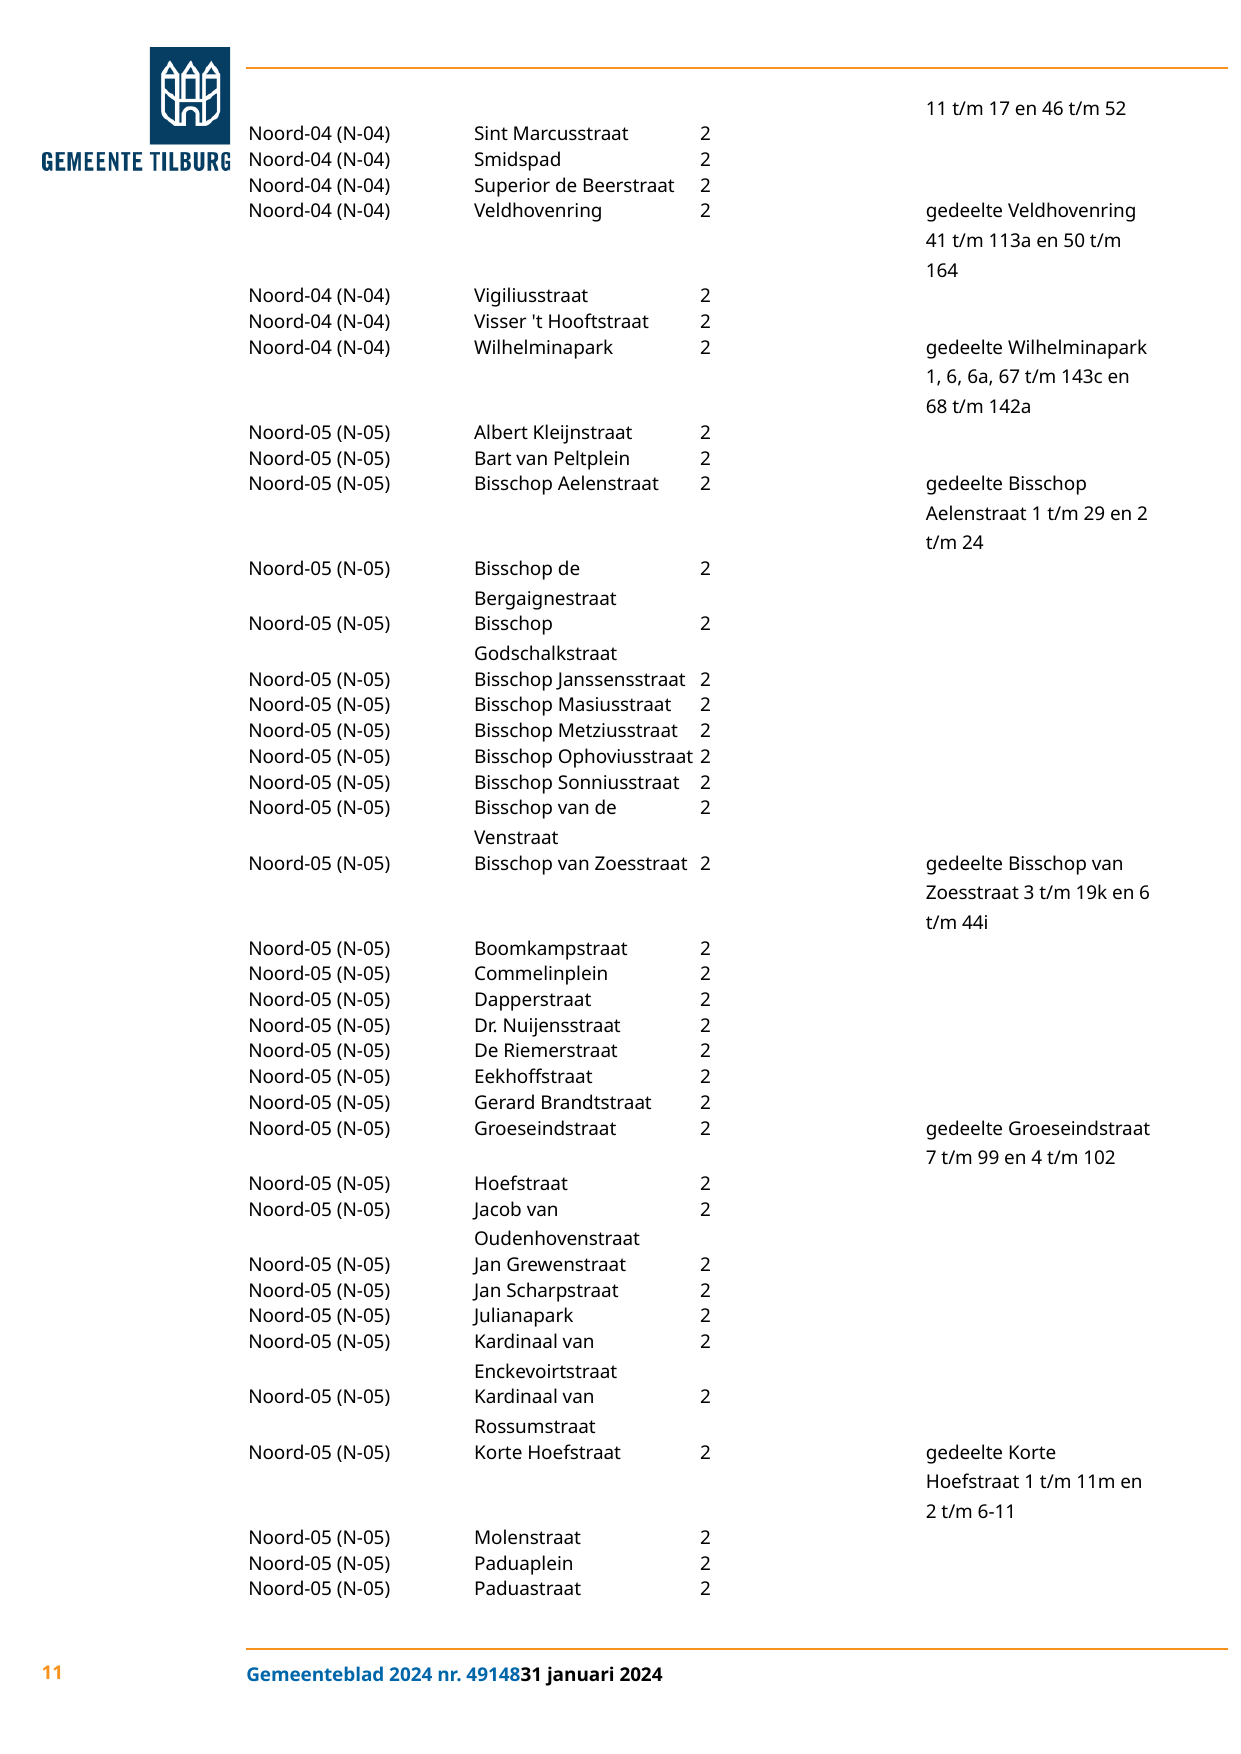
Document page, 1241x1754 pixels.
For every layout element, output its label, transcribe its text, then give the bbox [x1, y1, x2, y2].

table_cell Noord-05 (N-05) [248, 1575, 474, 1601]
table_cell 2 [700, 795, 926, 850]
table_cell [926, 1575, 1152, 1601]
table_cell Molenstraat [474, 1524, 700, 1550]
table_cell [926, 1038, 1152, 1063]
table_cell [926, 935, 1152, 961]
table_cell [926, 121, 1152, 146]
table_cell [926, 718, 1152, 743]
table_cell 2 [700, 1575, 926, 1601]
table_cell [926, 692, 1152, 717]
table_cell Jan Scharpstraat [474, 1277, 700, 1303]
table_cell 2 [700, 743, 926, 769]
table_cell 2 [700, 1329, 926, 1384]
table_cell Noord-05 (N-05) [248, 1277, 474, 1303]
table_cell 2 [700, 1439, 926, 1524]
table_cell Noord-05 (N-05) [248, 743, 474, 769]
table_cell Dapperstraat [474, 986, 700, 1012]
table_cell Bisschop Janssensstraat [474, 666, 700, 692]
table_cell Noord-04 (N-04) [248, 283, 474, 308]
table_cell Paduaplein [474, 1550, 700, 1575]
table_cell Bisschop Metziusstraat [474, 718, 700, 743]
table_cell Noord-05 (N-05) [248, 795, 474, 850]
table_cell Noord-05 (N-05) [248, 419, 474, 445]
table_cell Noord-05 (N-05) [248, 1196, 474, 1251]
table_cell [926, 743, 1152, 769]
table_cell Superior de Beerstraat [474, 172, 700, 198]
table_cell Wilhelminapark [474, 334, 700, 419]
table_cell Commelinplein [474, 961, 700, 986]
table_cell Bisschop Sonniusstraat [474, 769, 700, 794]
table_cell [926, 1329, 1152, 1384]
table_cell Noord-04 (N-04) [248, 308, 474, 334]
table_cell [926, 1303, 1152, 1328]
table_cell Bisschop Aelenstraat [474, 470, 700, 555]
table_cell Noord-05 (N-05) [248, 718, 474, 743]
table_cell Bisschop van Zoesstraat [474, 850, 700, 935]
table_cell 2 [700, 198, 926, 283]
table_cell [926, 1550, 1152, 1575]
table_cell [926, 769, 1152, 794]
table_cell [926, 308, 1152, 334]
table_cell De Riemerstraat [474, 1038, 700, 1063]
table_cell [926, 1196, 1152, 1251]
table_cell 2 [700, 986, 926, 1012]
table_cell [926, 1251, 1152, 1277]
table_cell 2 [700, 1196, 926, 1251]
table_cell Kardinaal van Rossumstraat [474, 1384, 700, 1439]
table_cell [926, 1524, 1152, 1550]
table_cell 2 [700, 419, 926, 445]
table_cell 2 [700, 1170, 926, 1196]
table_cell Noord-05 (N-05) [248, 1550, 474, 1575]
table_cell 2 [700, 283, 926, 308]
table_cell Noord-05 (N-05) [248, 850, 474, 935]
table_cell [926, 1064, 1152, 1089]
table_cell Noord-04 (N-04) [248, 121, 474, 146]
table_cell Gerard Brandtstraat [474, 1089, 700, 1115]
table_cell Noord-04 (N-04) [248, 334, 474, 419]
table_cell [474, 95, 700, 121]
table_cell Noord-05 (N-05) [248, 935, 474, 961]
table_cell 2 [700, 1384, 926, 1439]
table_cell 2 [700, 769, 926, 794]
table_cell Hoefstraat [474, 1170, 700, 1196]
table_cell 2 [700, 1303, 926, 1328]
table_cell Visser 't Hooftstraat [474, 308, 700, 334]
table_cell Noord-05 (N-05) [248, 470, 474, 555]
table_cell 2 [700, 172, 926, 198]
table_cell Veldhovenring [474, 198, 700, 283]
table_cell Noord-05 (N-05) [248, 1089, 474, 1115]
table_cell 2 [700, 1251, 926, 1277]
table_cell Noord-04 (N-04) [248, 198, 474, 283]
table_cell Noord-05 (N-05) [248, 961, 474, 986]
table_cell [926, 961, 1152, 986]
table_cell gedeelte Wilhelminapark 1, 6, 6a, 67 t/m 143c en 68 t/m 142a [926, 334, 1152, 419]
table_cell 2 [700, 1277, 926, 1303]
table_cell Noord-05 (N-05) [248, 611, 474, 666]
table_cell Noord-05 (N-05) [248, 555, 474, 611]
table_cell Noord-05 (N-05) [248, 1038, 474, 1063]
table_cell 2 [700, 1012, 926, 1038]
table_cell Boomkampstraat [474, 935, 700, 961]
table_cell Albert Kleijnstraat [474, 419, 700, 445]
table_cell Noord-05 (N-05) [248, 1439, 474, 1524]
table_cell Eekhoffstraat [474, 1064, 700, 1089]
table_cell 2 [700, 611, 926, 666]
table_cell Noord-05 (N-05) [248, 1012, 474, 1038]
table_cell 2 [700, 666, 926, 692]
table_cell [926, 666, 1152, 692]
table_cell 2 [700, 470, 926, 555]
table_cell Kardinaal van Enckevoirtstraat [474, 1329, 700, 1384]
table_cell 2 [700, 1550, 926, 1575]
table_cell 2 [700, 1038, 926, 1063]
table_cell Noord-05 (N-05) [248, 1303, 474, 1328]
table_cell [248, 95, 474, 121]
table_cell Paduastraat [474, 1575, 700, 1601]
table_cell Sint Marcusstraat [474, 121, 700, 146]
table_cell Groeseindstraat [474, 1115, 700, 1170]
table_cell Bisschop de Bergaignestraat [474, 555, 700, 611]
table_cell gedeelte Korte Hoefstraat 1 t/m 11m en 2 t/m 6-11 [926, 1439, 1152, 1524]
table_cell Noord-05 (N-05) [248, 1115, 474, 1170]
table_cell 2 [700, 555, 926, 611]
table_cell Jan Grewenstraat [474, 1251, 700, 1277]
table_cell 2 [700, 935, 926, 961]
table_cell Noord-05 (N-05) [248, 1170, 474, 1196]
table_cell Dr. Nuijensstraat [474, 1012, 700, 1038]
table_cell Noord-05 (N-05) [248, 1524, 474, 1550]
table_cell 2 [700, 961, 926, 986]
table_cell [926, 1089, 1152, 1115]
table_cell gedeelte Veldhovenring 41 t/m 113a en 50 t/m 164 [926, 198, 1152, 283]
table_cell Noord-04 (N-04) [248, 172, 474, 198]
table_cell 2 [700, 850, 926, 935]
table_cell [926, 986, 1152, 1012]
table_cell [926, 283, 1152, 308]
table_cell 2 [700, 718, 926, 743]
table_cell [926, 555, 1152, 611]
table_cell 2 [700, 121, 926, 146]
table_cell Noord-05 (N-05) [248, 692, 474, 717]
table_cell Jacob van Oudenhovenstraat [474, 1196, 700, 1251]
table_cell Noord-05 (N-05) [248, 1384, 474, 1439]
table_cell 2 [700, 146, 926, 172]
table_cell Bart van Peltplein [474, 445, 700, 470]
table_cell Bisschop Godschalkstraat [474, 611, 700, 666]
table_cell Noord-05 (N-05) [248, 1251, 474, 1277]
table_cell 2 [700, 308, 926, 334]
table_cell [926, 445, 1152, 470]
table_cell [926, 795, 1152, 850]
table_cell 2 [700, 1115, 926, 1170]
table_cell 11 t/m 17 en 46 t/m 52 [926, 95, 1152, 121]
table_cell 2 [700, 1089, 926, 1115]
table_cell Noord-04 (N-04) [248, 146, 474, 172]
table_cell [926, 172, 1152, 198]
table_cell Vigiliusstraat [474, 283, 700, 308]
table_cell [926, 611, 1152, 666]
table_cell Noord-05 (N-05) [248, 986, 474, 1012]
table_cell Smidspad [474, 146, 700, 172]
table_cell 2 [700, 1524, 926, 1550]
table_cell [926, 1170, 1152, 1196]
table_cell Noord-05 (N-05) [248, 666, 474, 692]
table_cell Noord-05 (N-05) [248, 1329, 474, 1384]
table_cell Noord-05 (N-05) [248, 769, 474, 794]
table_cell 2 [700, 445, 926, 470]
table_cell 2 [700, 1064, 926, 1089]
table_cell Julianapark [474, 1303, 700, 1328]
table_cell gedeelte Bisschop Aelenstraat 1 t/m 29 en 2 t/m 24 [926, 470, 1152, 555]
table_cell gedeelte Bisschop van Zoesstraat 3 t/m 19k en 6 t/m 44i [926, 850, 1152, 935]
table_cell Bisschop Ophoviusstraat [474, 743, 700, 769]
table_cell gedeelte Groeseindstraat 7 t/m 99 en 4 t/m 102 [926, 1115, 1152, 1170]
table_cell [926, 419, 1152, 445]
table_cell [926, 146, 1152, 172]
table_cell Bisschop van de Venstraat [474, 795, 700, 850]
table_cell Korte Hoefstraat [474, 1439, 700, 1524]
table_cell Bisschop Masiusstraat [474, 692, 700, 717]
table_cell [700, 95, 926, 121]
table_cell Noord-05 (N-05) [248, 1064, 474, 1089]
picture [41, 47, 231, 172]
table_cell 2 [700, 692, 926, 717]
table_cell 2 [700, 334, 926, 419]
table_cell [926, 1277, 1152, 1303]
table_cell Noord-05 (N-05) [248, 445, 474, 470]
table_cell [926, 1384, 1152, 1439]
table_cell [926, 1012, 1152, 1038]
